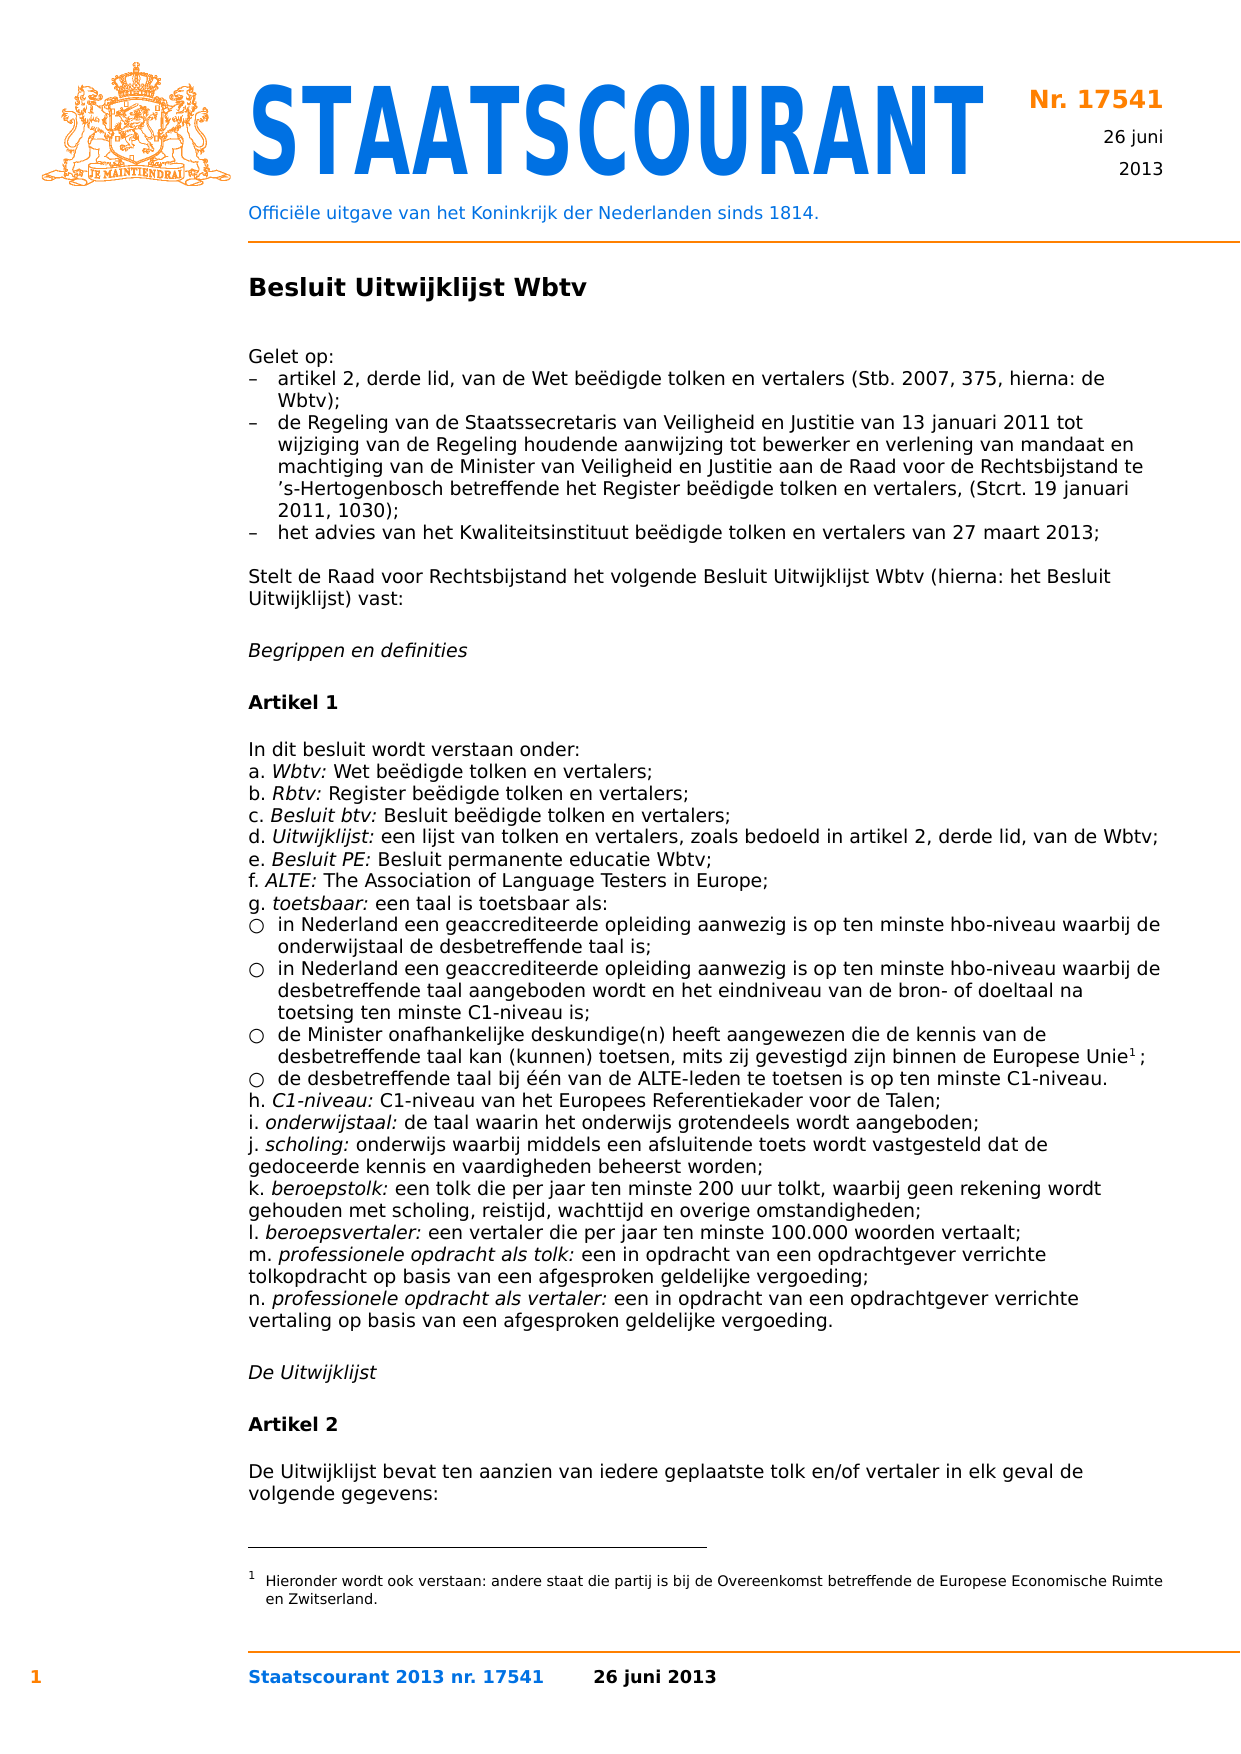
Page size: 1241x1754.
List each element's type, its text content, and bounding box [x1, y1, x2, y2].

text f. ALTE: The Association of Language Testers in Europe; [248, 870, 1163, 892]
text m. professionele opdracht als tolk: een in opdracht van een opdrachtgever verrichte tolkopdracht op basis van een afgesproken geldelijke vergoeding; [248, 1244, 1163, 1288]
table_header STAATSCOURANT [248, 62, 998, 203]
table_cell Officiële uitgave van het Koninkrijk der Nederlanden sinds 1814. [248, 203, 1240, 241]
text – het advies van het Kwaliteitsinstituut beëdigde tolken en vertalers van 27 maart 2013; [248, 522, 1163, 544]
text l. beroepsvertaler: een vertaler die per jaar ten minste 100.000 woorden vertaalt; [248, 1222, 1163, 1244]
text Gelet op: [248, 346, 1163, 368]
text ○ in Nederland een geaccrediteerde opleiding aanwezig is op ten minste hbo-niveau waarbij de onderwijstaal de desbetreffende taal is; [248, 914, 1163, 958]
text b. Rbtv: Register beëdigde tolken en vertalers; [248, 782, 1163, 804]
subtitle De Uitwijklijst [248, 1362, 1163, 1384]
picture [41, 62, 231, 186]
text – artikel 2, derde lid, van de Wet beëdigde tolken en vertalers (Stb. 2007, 375, hierna: de Wbtv); [248, 368, 1163, 412]
subtitle Besluit Uitwijklijst Wbtv [248, 273, 1163, 302]
text h. C1-niveau: C1-niveau van het Europees Referentiekader voor de Talen; [248, 1090, 1163, 1112]
text Hieronder wordt ook verstaan: andere staat die partij is bij de Overeenkomst betreffende de Europese Economische Ruimte en Zwitserland. [248, 1569, 1163, 1608]
text c. Besluit btv: Besluit beëdigde tolken en vertalers; [248, 804, 1163, 826]
text ○ de desbetreffende taal bij één van de ALTE-leden te toetsen is op ten minste C1-niveau. [248, 1068, 1163, 1090]
table_header Nr. 17541 [998, 62, 1240, 121]
text g. toetsbaar: een taal is toetsbaar als: [248, 892, 1163, 914]
text n. professionele opdracht als vertaler: een in opdracht van een opdrachtgever verrichte vertaling op basis van een afgesproken geldelijke vergoeding. [248, 1288, 1163, 1332]
table_header [25, 62, 248, 241]
text – de Regeling van de Staatssecretaris van Veiligheid en Justitie van 13 januari 2011 tot wijziging van de Regeling houdende aanwijzing tot bewerker en verlening van mandaat en machtiging van de Minister van Veiligheid en Justitie aan de Raad voor de Rechtsbijstand te ’s-Hertogenbosch betreffende het Register beëdigde tolken en vertalers, (Stcrt. 19 januari 2011, 1030); [248, 412, 1163, 522]
text i. onderwijstaal: de taal waarin het onderwijs grotendeels wordt aangeboden; [248, 1112, 1163, 1134]
text In dit besluit wordt verstaan onder: [248, 738, 1163, 761]
text j. scholing: onderwijs waarbij middels een afsluitende toets wordt vastgesteld dat de gedoceerde kennis en vaardigheden beheerst worden; [248, 1134, 1163, 1178]
subtitle Begrippen en definities [248, 639, 1163, 662]
table_cell 2013 [998, 153, 1240, 203]
text e. Besluit PE: Besluit permanente educatie Wbtv; [248, 848, 1163, 870]
subtitle Artikel 2 [248, 1414, 1163, 1436]
text ○ de Minister onafhankelijke deskundige(n) heeft aangewezen die de kennis van de desbetreffende taal kan (kunnen) toetsen, mits zij gevestigd zijn binnen de Europese Unie; [248, 1024, 1163, 1068]
text De Uitwijklijst bevat ten aanzien van iedere geplaatste tolk en/of vertaler in elk geval de volgende gegevens: [248, 1461, 1163, 1505]
text a. Wbtv: Wet beëdigde tolken en vertalers; [248, 761, 1163, 782]
subtitle Artikel 1 [248, 692, 1163, 713]
text Stelt de Raad voor Rechtsbijstand het volgende Besluit Uitwijklijst Wbtv (hierna: het Besluit Uitwijklijst) vast: [248, 566, 1163, 609]
text d. Uitwijklijst: een lijst van tolken en vertalers, zoals bedoeld in artikel 2, derde lid, van de Wbtv; [248, 826, 1163, 848]
table_cell 26 juni [998, 121, 1240, 153]
text ○ in Nederland een geaccrediteerde opleiding aanwezig is op ten minste hbo-niveau waarbij de desbetreffende taal aangeboden wordt en het eindniveau van de bron- of doeltaal na toetsing ten minste C1-niveau is; [248, 958, 1163, 1024]
text k. beroepstolk: een tolk die per jaar ten minste 200 uur tolkt, waarbij geen rekening wordt gehouden met scholing, reistijd, wachttijd en overige omstandigheden; [248, 1178, 1163, 1222]
